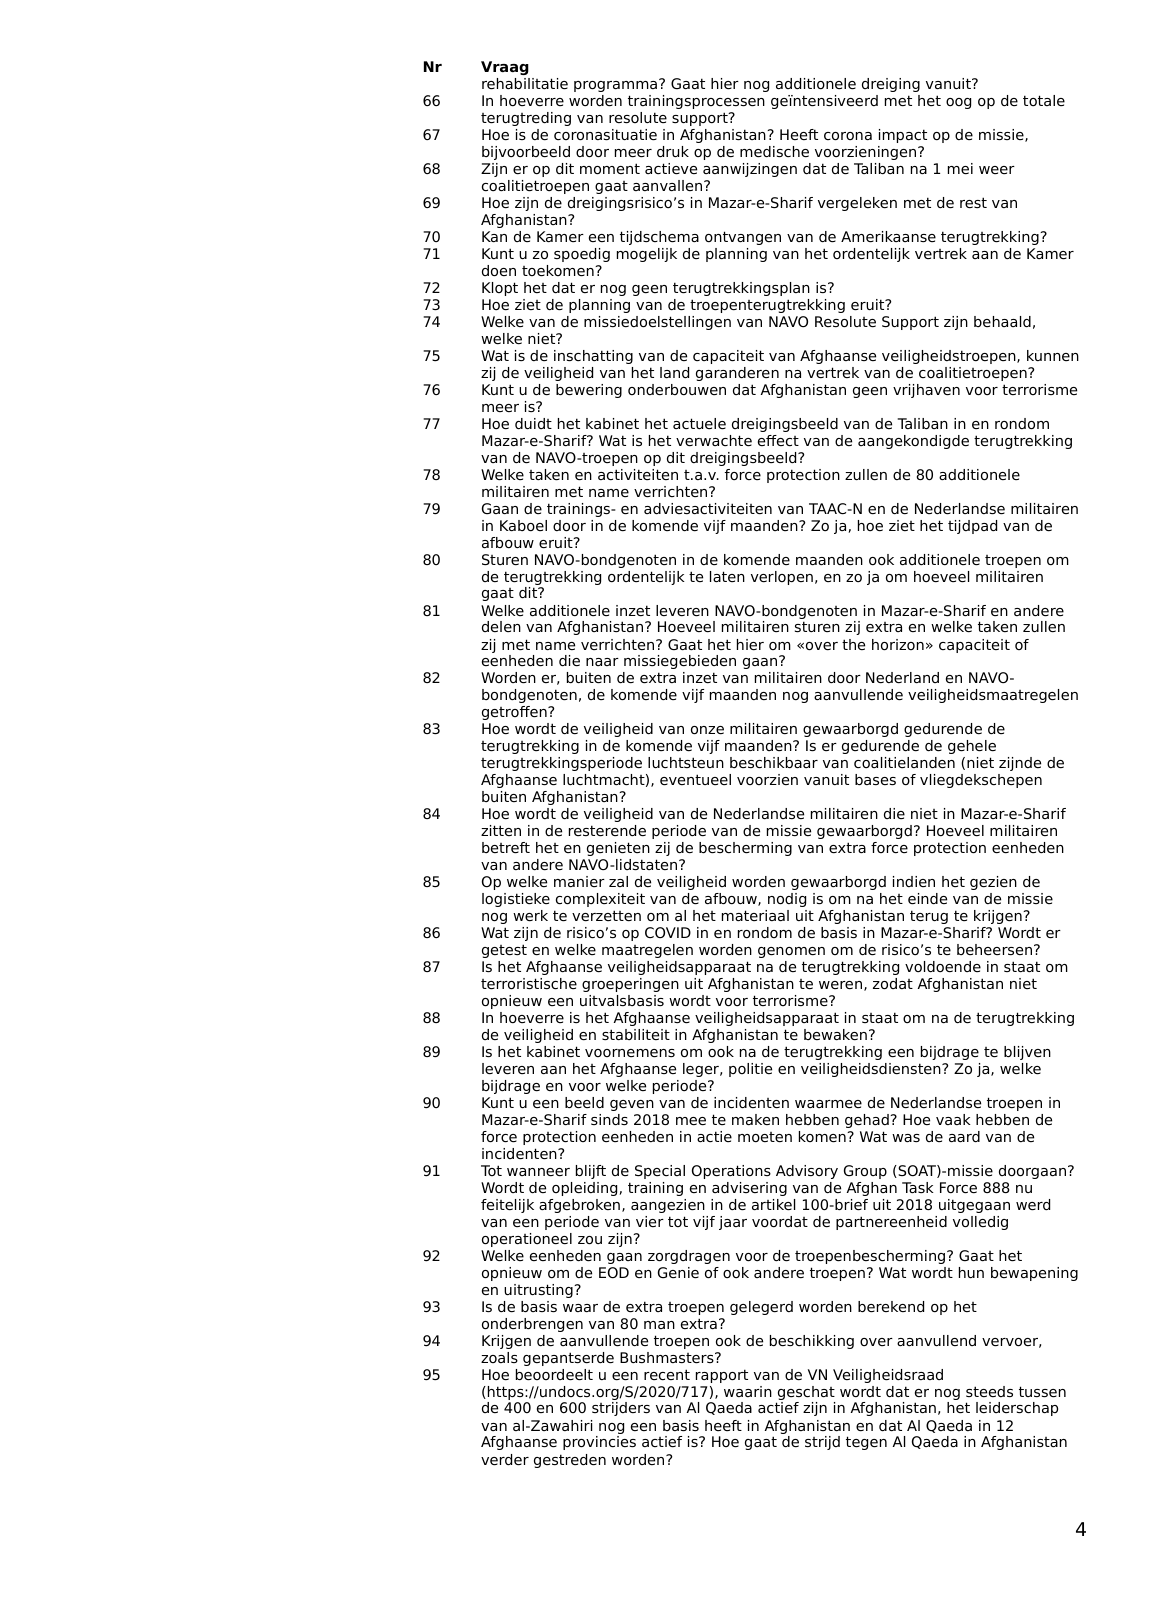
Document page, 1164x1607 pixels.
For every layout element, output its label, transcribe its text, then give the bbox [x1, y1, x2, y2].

table_cell Kunt u zo spoedig mogelijk de planning van het ordentelijk vertrek aan de Kamer doen toekomen? [475, 246, 1087, 280]
table_cell 85 [422, 874, 475, 925]
table_cell 71 [422, 246, 475, 280]
table_cell 76 [422, 382, 475, 416]
table_cell Hoe is de coronasituatie in Afghanistan? Heeft corona impact op de missie, bijvoorbeeld door meer druk op de medische voorzieningen? [475, 127, 1087, 161]
table_cell Is het Afghaanse veiligheidsapparaat na de terugtrekking voldoende in staat om terroristische groeperingen uit Afghanistan te weren, zodat Afghanistan niet opnieuw een uitvalsbasis wordt voor terrorisme? [475, 959, 1087, 1010]
table_cell 83 [422, 721, 475, 806]
table_cell 82 [422, 670, 475, 721]
table_cell 78 [422, 467, 475, 501]
table_cell Hoe wordt de veiligheid van onze militairen gewaarborgd gedurende de terugtrekking in de komende vijf maanden? Is er gedurende de gehele terugtrekkingsperiode luchtsteun beschikbaar van coalitielanden (niet zijnde de Afghaanse luchtmacht), eventueel voorzien vanuit bases of vliegdekschepen buiten Afghanistan? [475, 721, 1087, 806]
table_cell 73 [422, 297, 475, 314]
table_cell Kunt u een beeld geven van de incidenten waarmee de Nederlandse troepen in Mazar-e-Sharif sinds 2018 mee te maken hebben gehad? Hoe vaak hebben de force protection eenheden in actie moeten komen? Wat was de aard van de incidenten? [475, 1095, 1087, 1163]
table_cell 80 [422, 551, 475, 602]
table_cell Tot wanneer blijft de Special Operations Advisory Group (SOAT)-missie doorgaan? Wordt de opleiding, training en advisering van de Afghan Task Force 888 nu feitelijk afgebroken, aangezien in de artikel 100-brief uit 2018 uitgegaan werd van een periode van vier tot vijf jaar voordat de partnereenheid volledig operationeel zou zijn? [475, 1163, 1087, 1248]
table_cell Op welke manier zal de veiligheid worden gewaarborgd indien het gezien de logistieke complexiteit van de afbouw, nodig is om na het einde van de missie nog werk te verzetten om al het materiaal uit Afghanistan terug te krijgen? [475, 874, 1087, 925]
table_cell Welke van de missiedoelstellingen van NAVO Resolute Support zijn behaald, welke niet? [475, 314, 1087, 348]
table_cell In hoeverre is het Afghaanse veiligheidsapparaat in staat om na de terugtrekking de veiligheid en stabiliteit in Afghanistan te bewaken? [475, 1010, 1087, 1044]
table_cell [422, 76, 475, 93]
table_cell Welke eenheden gaan zorgdragen voor de troepenbescherming? Gaat het opnieuw om de EOD en Genie of ook andere troepen? Wat wordt hun bewapening en uitrusting? [475, 1248, 1087, 1298]
table_cell Hoe beoordeelt u een recent rapport van de VN Veiligheidsraad (https://undocs.org/S/2020/717), waarin geschat wordt dat er nog steeds tussen de 400 en 600 strijders van Al Qaeda actief zijn in Afghanistan, het leiderschap van al-Zawahiri nog een basis heeft in Afghanistan en dat Al Qaeda in 12 Afghaanse provincies actief is? Hoe gaat de strijd tegen Al Qaeda in Afghanistan verder gestreden worden? [475, 1366, 1087, 1468]
table_cell rehabilitatie programma? Gaat hier nog additionele dreiging vanuit? [475, 76, 1087, 93]
table_cell 72 [422, 280, 475, 297]
table_cell Gaan de trainings- en adviesactiviteiten van TAAC-N en de Nederlandse militairen in Kaboel door in de komende vijf maanden? Zo ja, hoe ziet het tijdpad van de afbouw eruit? [475, 501, 1087, 551]
table_cell 68 [422, 161, 475, 195]
table_cell 95 [422, 1366, 475, 1468]
table_cell 67 [422, 127, 475, 161]
table_cell 91 [422, 1163, 475, 1248]
table_cell Is het kabinet voornemens om ook na de terugtrekking een bijdrage te blijven leveren aan het Afghaanse leger, politie en veiligheidsdiensten? Zo ja, welke bijdrage en voor welke periode? [475, 1044, 1087, 1095]
table_cell 75 [422, 348, 475, 382]
table_cell 90 [422, 1095, 475, 1163]
table_cell 93 [422, 1299, 475, 1332]
table_cell 77 [422, 416, 475, 467]
table_cell 84 [422, 806, 475, 874]
table_cell 66 [422, 93, 475, 127]
table_cell 69 [422, 195, 475, 229]
table_cell 89 [422, 1044, 475, 1095]
table_cell 70 [422, 229, 475, 246]
table_cell 87 [422, 959, 475, 1010]
table_header Nr [422, 59, 475, 76]
table_cell 88 [422, 1010, 475, 1044]
table_cell 92 [422, 1248, 475, 1298]
table_cell 94 [422, 1333, 475, 1366]
table_cell 79 [422, 501, 475, 551]
table_cell Krijgen de aanvullende troepen ook de beschikking over aanvullend vervoer, zoals gepantserde Bushmasters? [475, 1333, 1087, 1366]
table_cell Kunt u de bewering onderbouwen dat Afghanistan geen vrijhaven voor terrorisme meer is? [475, 382, 1087, 416]
table_cell Welke additionele inzet leveren NAVO-bondgenoten in Mazar-e-Sharif en andere delen van Afghanistan? Hoeveel militairen sturen zij extra en welke taken zullen zij met name verrichten? Gaat het hier om «over the horizon» capaciteit of eenheden die naar missiegebieden gaan? [475, 603, 1087, 670]
table_cell Hoe ziet de planning van de troepenterugtrekking eruit? [475, 297, 1087, 314]
table_cell Hoe zijn de dreigingsrisico’s in Mazar-e-Sharif vergeleken met de rest van Afghanistan? [475, 195, 1087, 229]
table_cell In hoeverre worden trainingsprocessen geïntensiveerd met het oog op de totale terugtreding van resolute support? [475, 93, 1087, 127]
table_cell 81 [422, 603, 475, 670]
table_cell Worden er, buiten de extra inzet van militairen door Nederland en NAVO-bondgenoten, de komende vijf maanden nog aanvullende veiligheidsmaatregelen getroffen? [475, 670, 1087, 721]
table_cell Klopt het dat er nog geen terugtrekkingsplan is? [475, 280, 1087, 297]
table_cell Wat zijn de risico’s op COVID in en rondom de basis in Mazar-e-Sharif? Wordt er getest en welke maatregelen worden genomen om de risico’s te beheersen? [475, 925, 1087, 959]
table_cell Welke taken en activiteiten t.a.v. force protection zullen de 80 additionele militairen met name verrichten? [475, 467, 1087, 501]
table_cell Sturen NAVO-bondgenoten in de komende maanden ook additionele troepen om de terugtrekking ordentelijk te laten verlopen, en zo ja om hoeveel militairen gaat dit? [475, 551, 1087, 602]
table_cell Zijn er op dit moment actieve aanwijzingen dat de Taliban na 1 mei weer coalitietroepen gaat aanvallen? [475, 161, 1087, 195]
table_header Vraag [475, 59, 1087, 76]
table_cell 74 [422, 314, 475, 348]
table_cell 86 [422, 925, 475, 959]
table_cell Is de basis waar de extra troepen gelegerd worden berekend op het onderbrengen van 80 man extra? [475, 1299, 1087, 1332]
table_cell Hoe wordt de veiligheid van de Nederlandse militairen die niet in Mazar-e-Sharif zitten in de resterende periode van de missie gewaarborgd? Hoeveel militairen betreft het en genieten zij de bescherming van extra force protection eenheden van andere NAVO-lidstaten? [475, 806, 1087, 874]
table_cell Kan de Kamer een tijdschema ontvangen van de Amerikaanse terugtrekking? [475, 229, 1087, 246]
table_cell Wat is de inschatting van de capaciteit van Afghaanse veiligheidstroepen, kunnen zij de veiligheid van het land garanderen na vertrek van de coalitietroepen? [475, 348, 1087, 382]
table_cell Hoe duidt het kabinet het actuele dreigingsbeeld van de Taliban in en rondom Mazar-e-Sharif? Wat is het verwachte effect van de aangekondigde terugtrekking van de NAVO-troepen op dit dreigingsbeeld? [475, 416, 1087, 467]
